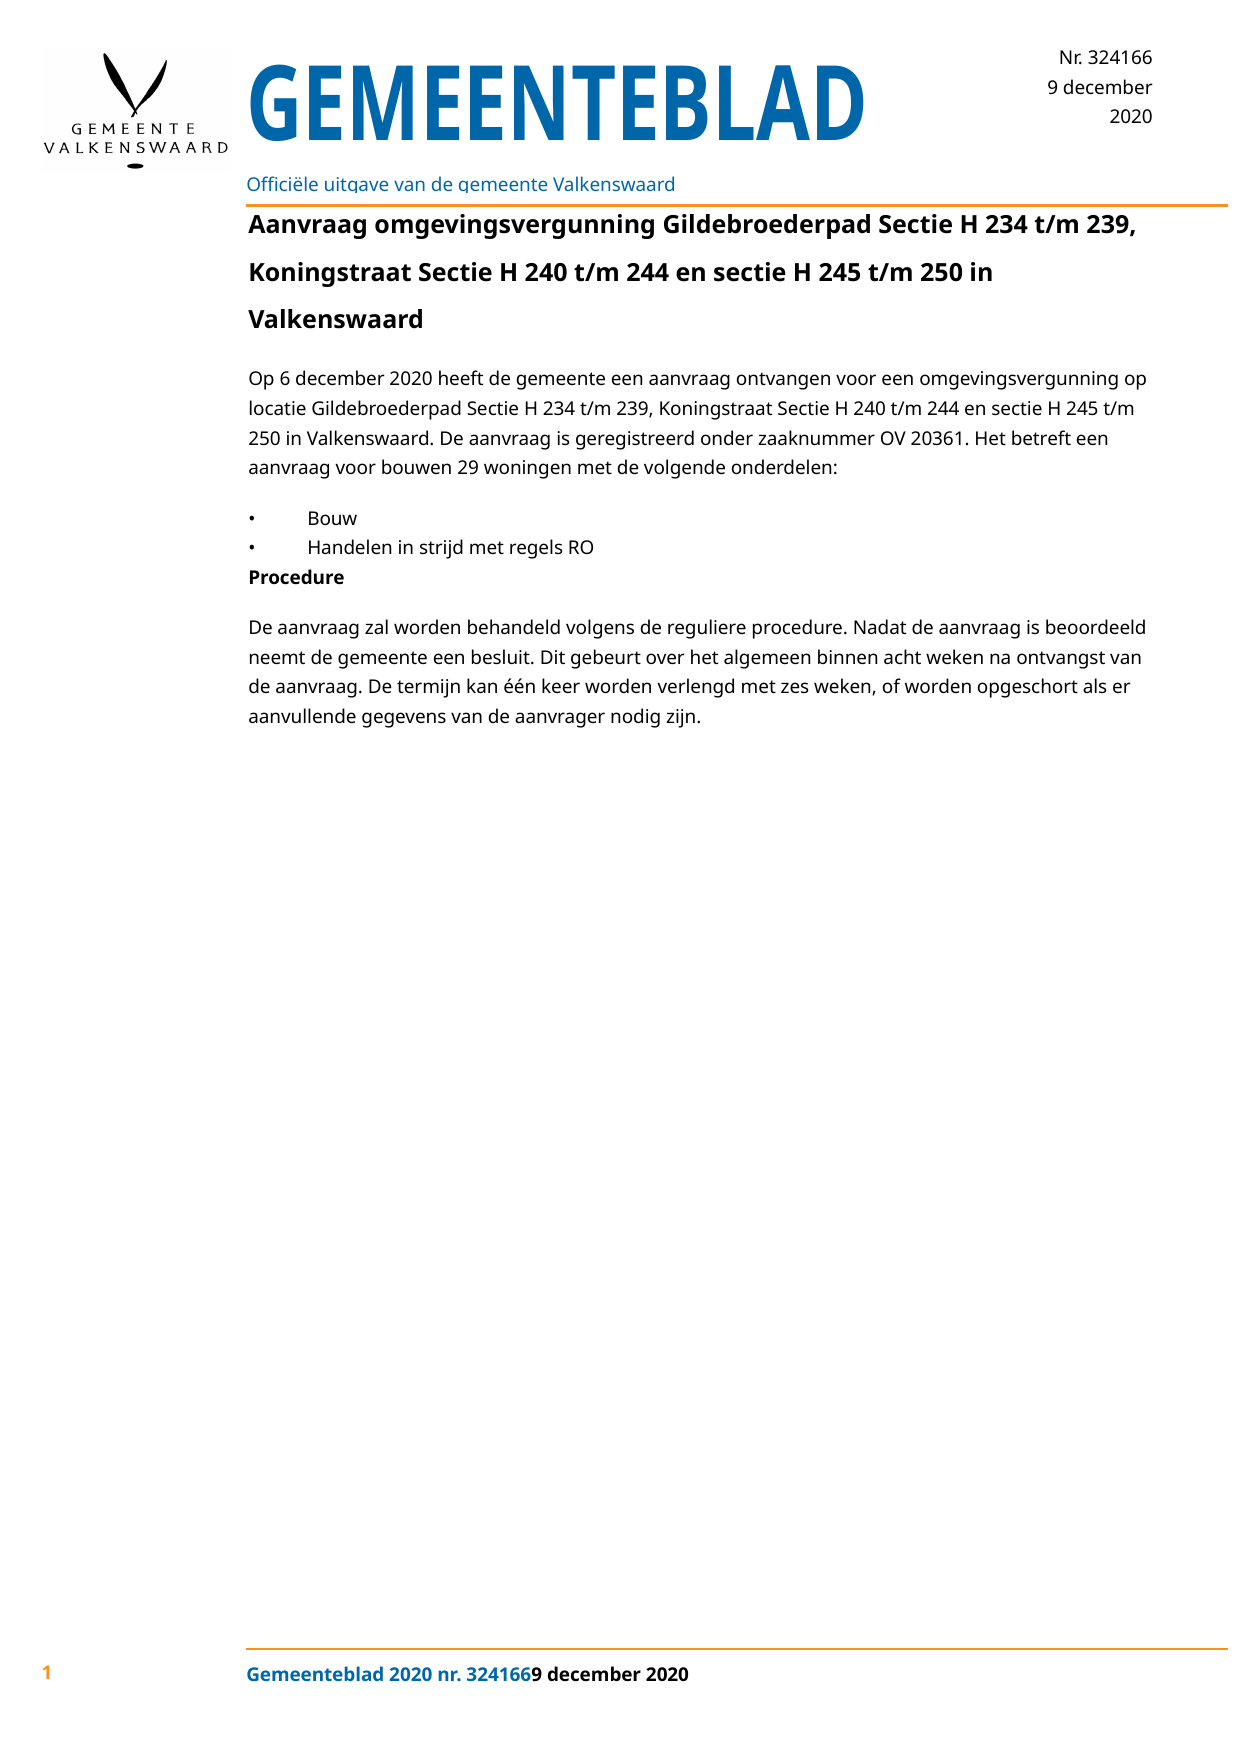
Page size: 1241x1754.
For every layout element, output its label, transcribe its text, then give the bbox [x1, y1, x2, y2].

text Aanvraag omgevingsvergunning Gildebroederpad Sectie H 234 t/m 239, Koningstraat Sectie H 240 t/m 244 en sectie H 245 t/m 250 in Valkenswaard [248, 207, 1152, 336]
text Procedure [248, 564, 1152, 589]
text De aanvraag zal worden behandeld volgens de reguliere procedure. Nadat de aanvraag is beoordeeld neemt de gemeente een besluit. Dit gebeurt over het algemeen binnen acht weken na ontvangst van de aanvraag. De termijn kan één keer worden verlengd met zes weken, of worden opgeschort als er aanvullende gegevens van de aanvrager nodig zijn. [248, 614, 1152, 729]
list Handelen in strijd met regels RO [248, 534, 1152, 560]
text Op 6 december 2020 heeft de gemeente een aanvraag ontvangen voor een omgevingsvergunning op locatie Gildebroederpad Sectie H 234 t/m 239, Koningstraat Sectie H 240 t/m 244 en sectie H 245 t/m 250 in Valkenswaard. De aanvraag is geregistreerd onder zaaknummer OV 20361. Het betreft een aanvraag voor bouwen 29 woningen met de volgende onderdelen: [248, 366, 1152, 480]
list Bouw [248, 505, 1152, 530]
picture [41, 47, 231, 172]
